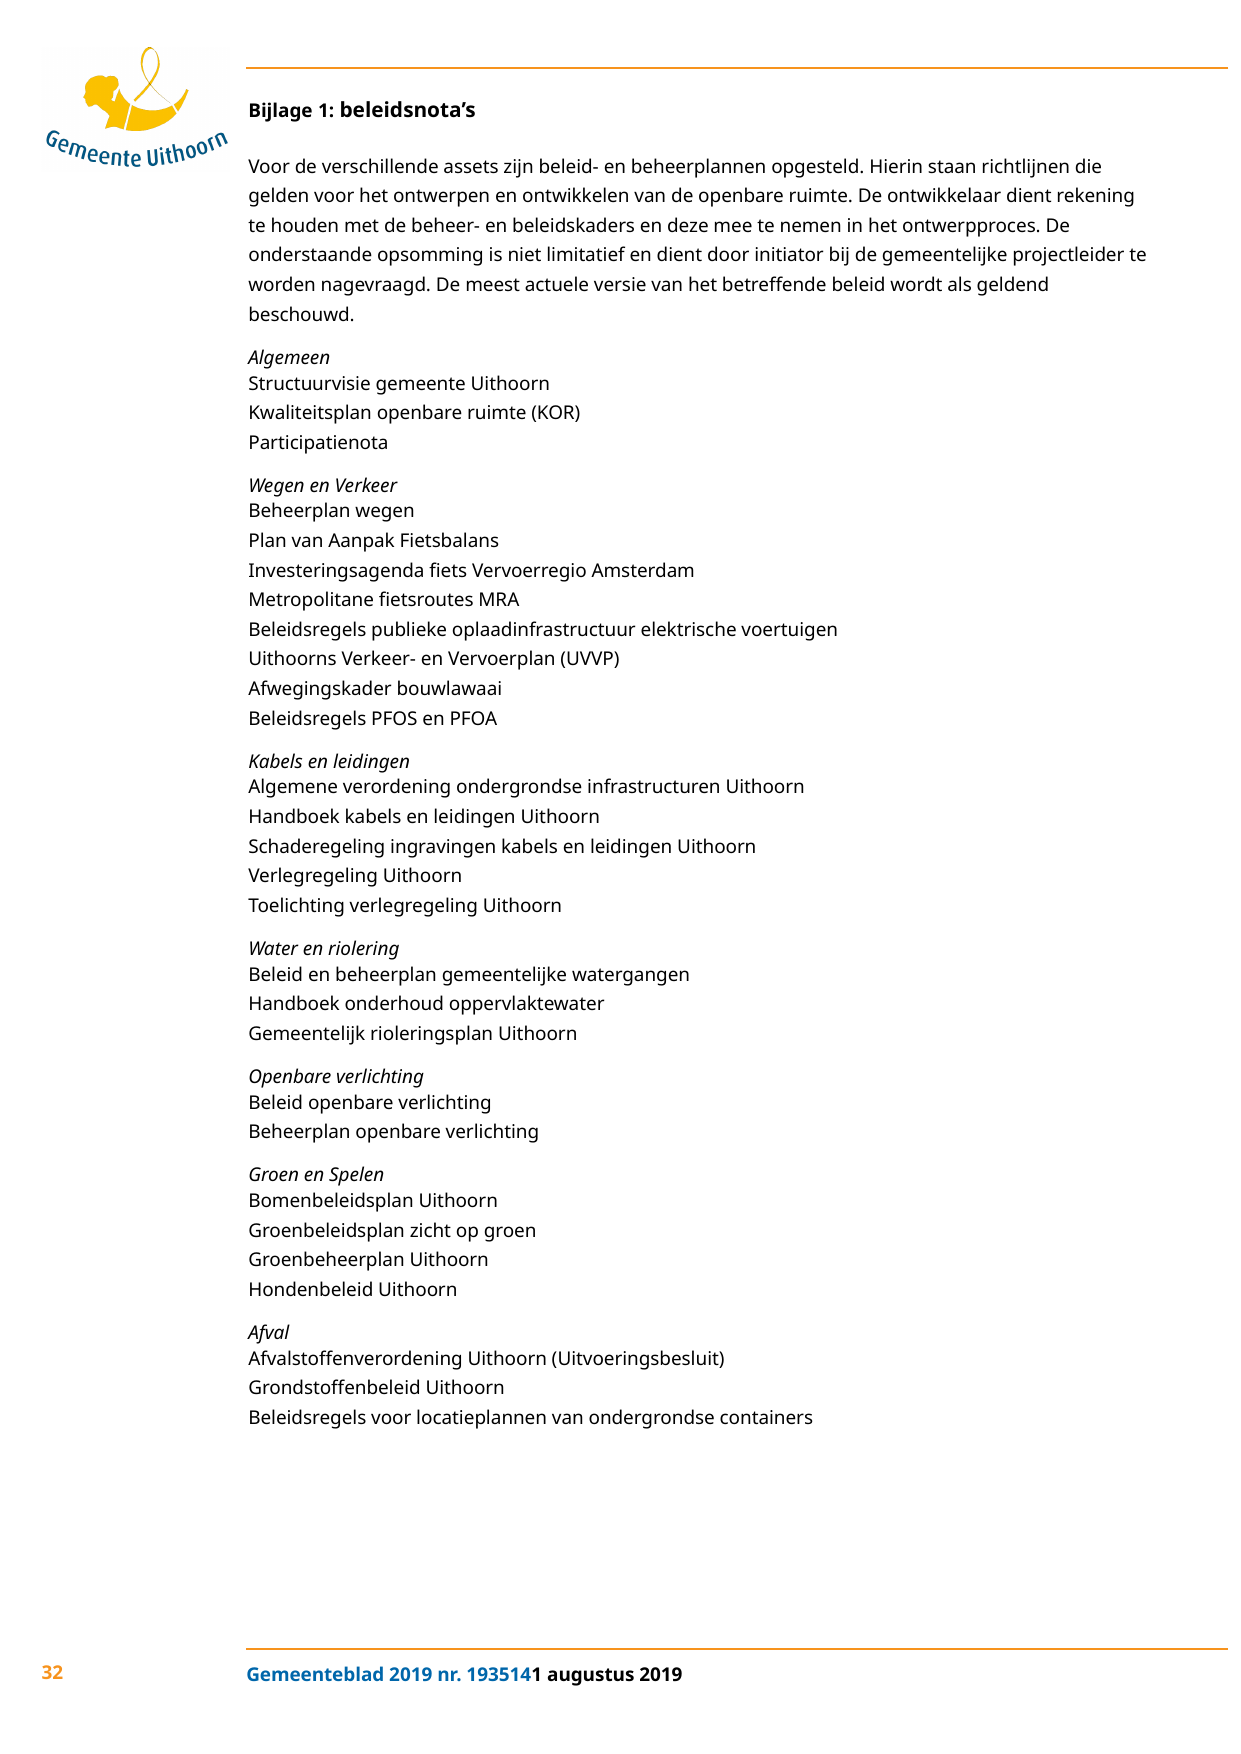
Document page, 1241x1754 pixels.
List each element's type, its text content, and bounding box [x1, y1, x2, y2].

text Afval [248, 1319, 1152, 1345]
text Structuurvisie gemeente Uithoorn [248, 370, 1152, 395]
text Plan van Aanpak Fietsbalans [248, 527, 1152, 553]
text Openbare verlichting [248, 1063, 1152, 1089]
text Participatienota [248, 429, 1152, 454]
text Beleid en beheerplan gemeentelijke watergangen [248, 961, 1152, 987]
text Uithoorns Verkeer- en Vervoerplan (UVVP) [248, 646, 1152, 671]
text Afvalstoffenverordening Uithoorn (Uitvoeringsbesluit) [248, 1345, 1152, 1371]
text Water en riolering [248, 935, 1152, 961]
text Algemene verordening ondergrondse infrastructuren Uithoorn [248, 774, 1152, 799]
text Gemeentelijk rioleringsplan Uithoorn [248, 1020, 1152, 1046]
text Afwegingskader bouwlawaai [248, 675, 1152, 701]
text Schaderegeling ingravingen kabels en leidingen Uithoorn [248, 833, 1152, 858]
text Wegen en Verkeer [248, 472, 1152, 498]
text Algemeen [248, 344, 1152, 370]
text Beheerplan openbare verlichting [248, 1118, 1152, 1144]
text Bijlage 1: beleidsnota’s [248, 95, 1152, 123]
text Beleidsregels PFOS en PFOA [248, 705, 1152, 731]
text Grondstoffenbeleid Uithoorn [248, 1374, 1152, 1400]
text Beheerplan wegen [248, 498, 1152, 523]
text Beleidsregels voor locatieplannen van ondergrondse containers [248, 1404, 1152, 1430]
text Handboek kabels en leidingen Uithoorn [248, 803, 1152, 829]
text Metropolitane fietsroutes MRA [248, 586, 1152, 612]
text Verlegregeling Uithoorn [248, 862, 1152, 888]
text Beleidsregels publieke oplaadinfrastructuur elektrische voertuigen [248, 616, 1152, 642]
text Beleid openbare verlichting [248, 1089, 1152, 1114]
text Kabels en leidingen [248, 748, 1152, 774]
text Groenbeleidsplan zicht op groen [248, 1217, 1152, 1243]
text Toelichting verlegregeling Uithoorn [248, 892, 1152, 918]
text Voor de verschillende assets zijn beleid- en beheerplannen opgesteld. Hierin staan richtlijnen die gelden voor het ontwerpen en ontwikkelen van de openbare ruimte. De ontwikkelaar dient rekening te houden met de beheer- en beleidskaders en deze mee te nemen in het ontwerpproces. De onderstaande opsomming is niet limitatief en dient door initiator bij de gemeentelijke projectleider te worden nagevraagd. De meest actuele versie van het betreffende beleid wordt als geldend beschouwd. [248, 153, 1152, 327]
text Groenbeheerplan Uithoorn [248, 1246, 1152, 1272]
text Kwaliteitsplan openbare ruimte (KOR) [248, 399, 1152, 425]
text Investeringsagenda fiets Vervoerregio Amsterdam [248, 557, 1152, 583]
text Bomenbeleidsplan Uithoorn [248, 1187, 1152, 1213]
picture [41, 47, 231, 172]
text Hondenbeleid Uithoorn [248, 1276, 1152, 1302]
text Groen en Spelen [248, 1162, 1152, 1187]
text Handboek onderhoud oppervlaktewater [248, 990, 1152, 1016]
